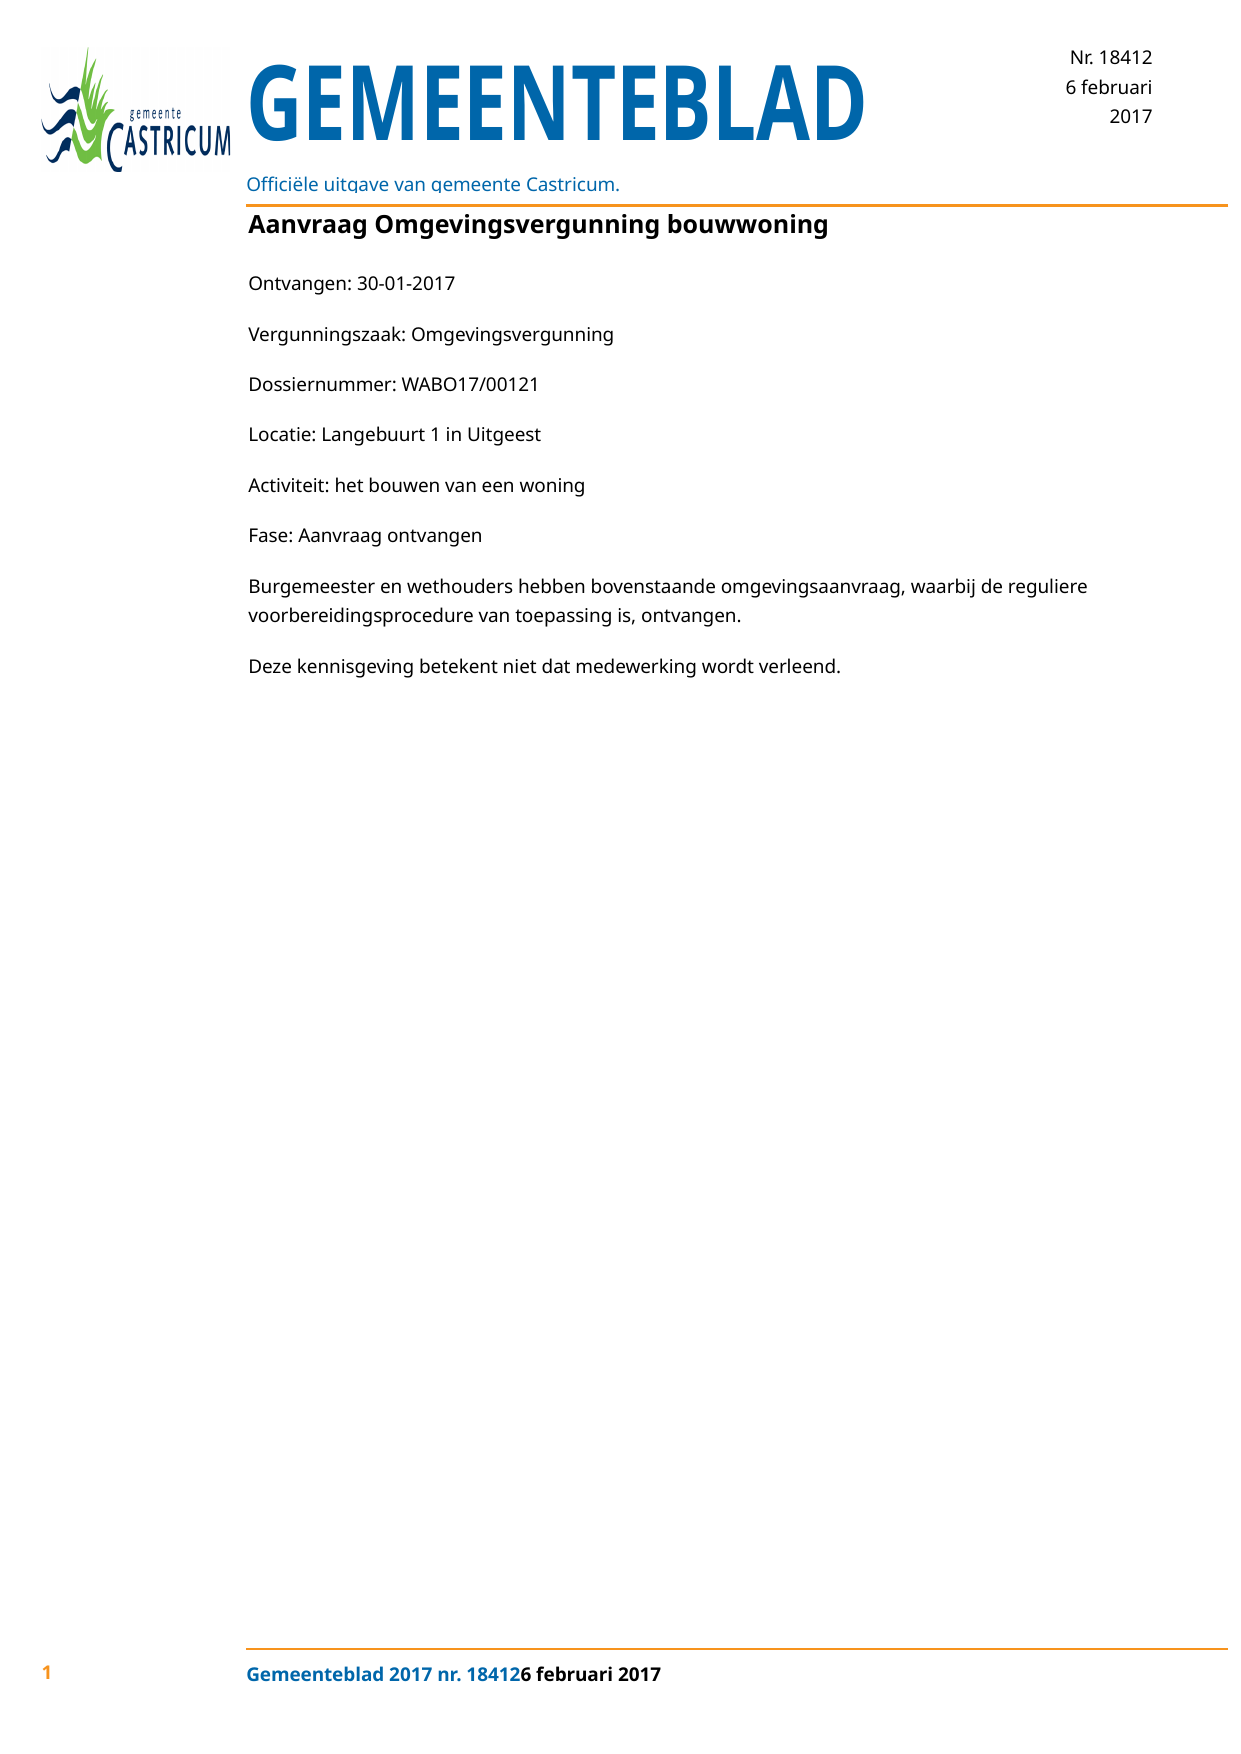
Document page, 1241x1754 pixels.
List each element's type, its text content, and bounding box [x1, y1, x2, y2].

text Aanvraag Omgevingsvergunning bouwwoning [248, 207, 1152, 241]
text Burgemeester en wethouders hebben bovenstaande omgevingsaanvraag, waarbij de reguliere voorbereidingsprocedure van toepassing is, ontvangen. [248, 573, 1152, 628]
text Vergunningszaak: Omgevingsvergunning [248, 321, 1152, 346]
text Activiteit: het bouwen van een woning [248, 472, 1152, 498]
picture [41, 47, 231, 172]
text Dossiernummer: WABO17/00121 [248, 371, 1152, 397]
text Ontvangen: 30-01-2017 [248, 270, 1152, 296]
text Fase: Aanvraag ontvangen [248, 522, 1152, 548]
text Deze kennisgeving betekent niet dat medewerking wordt verleend. [248, 653, 1152, 678]
text Locatie: Langebuurt 1 in Uitgeest [248, 422, 1152, 447]
